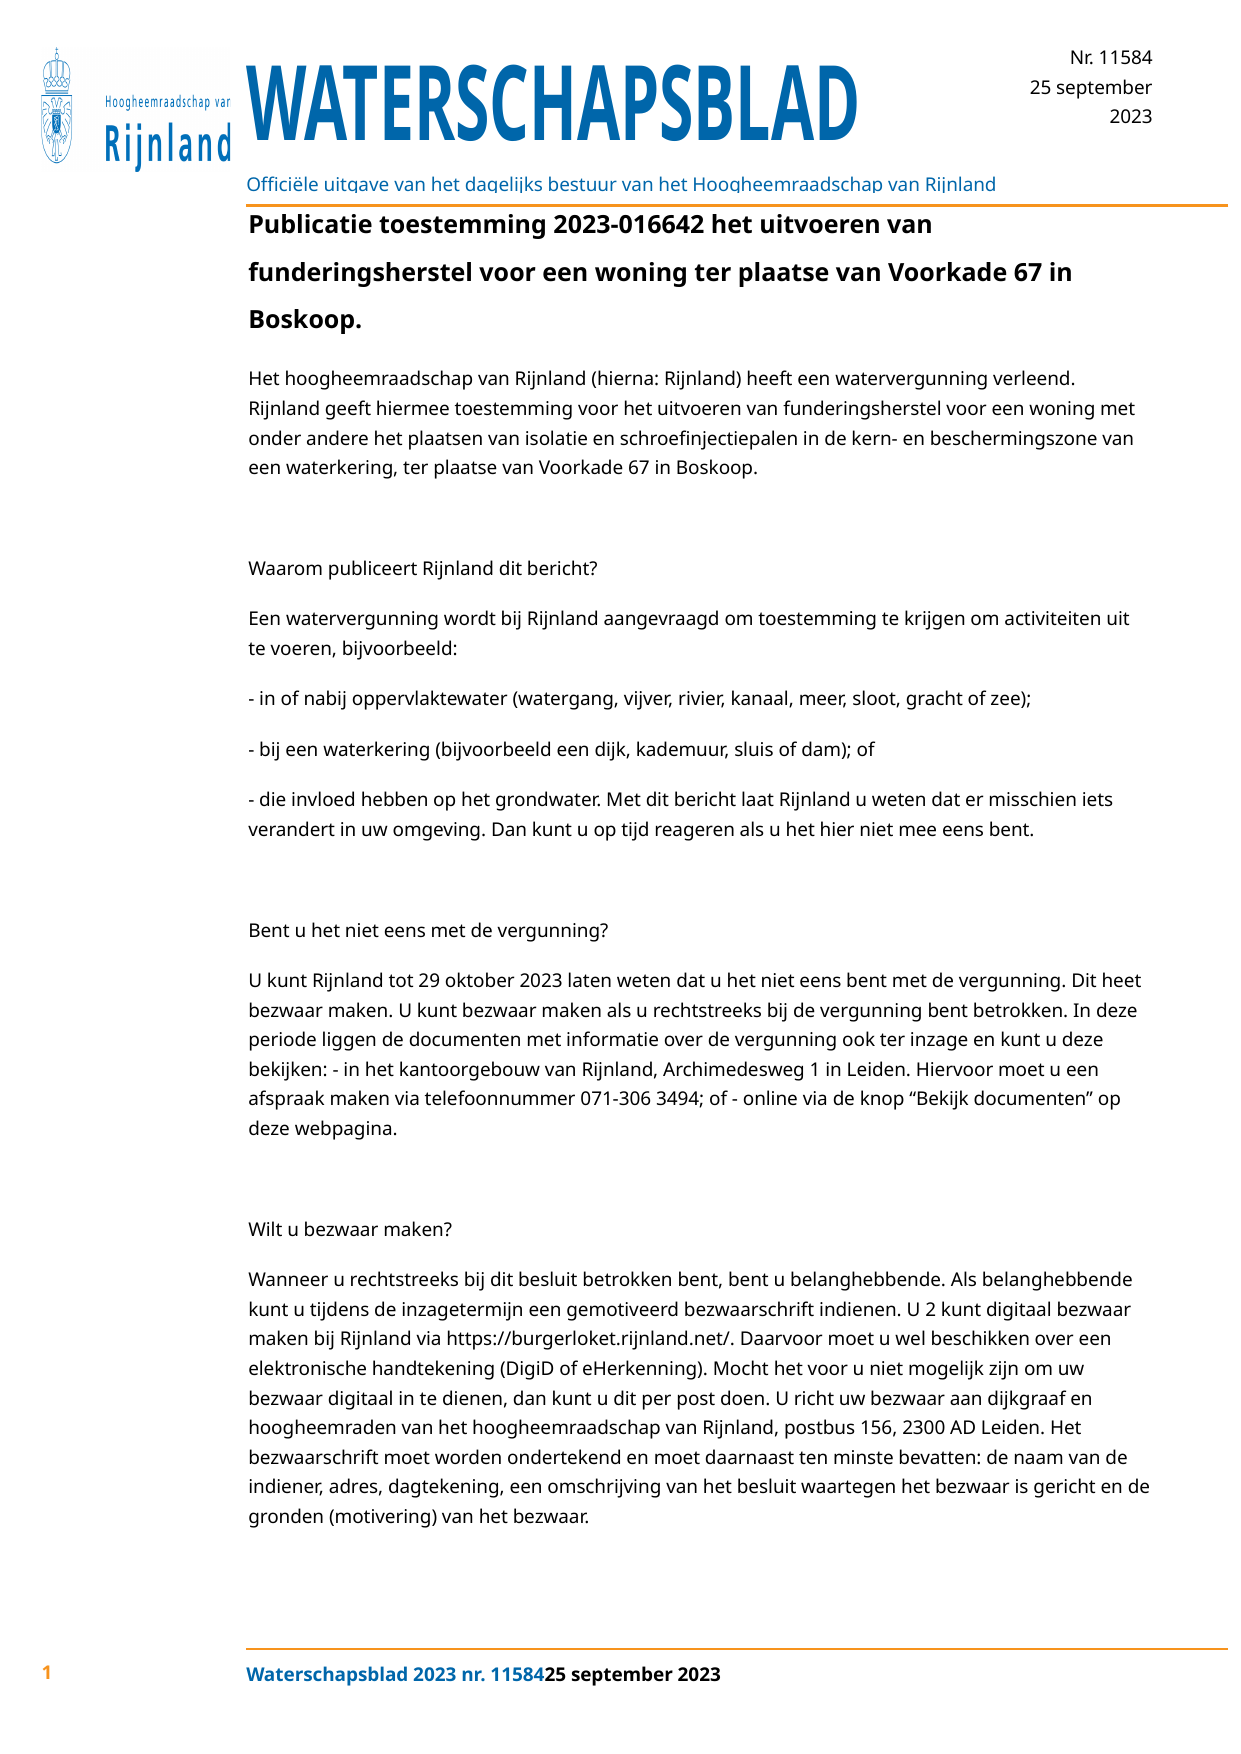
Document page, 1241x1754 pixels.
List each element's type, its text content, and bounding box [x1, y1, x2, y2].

text Bent u het niet eens met de vergunning? [248, 917, 1152, 942]
text Publicatie toestemming 2023-016642 het uitvoeren van funderingsherstel voor een woning ter plaatse van Voorkade 67 in Boskoop. [248, 207, 1152, 336]
text Een watervergunning wordt bij Rijnland aangevraagd om toestemming te krijgen om activiteiten uit te voeren, bijvoorbeeld: [248, 606, 1152, 661]
text - in of nabij oppervlaktewater (watergang, vijver, rivier, kanaal, meer, sloot, gracht of zee); [248, 686, 1152, 711]
text - bij een waterkering (bijvoorbeeld een dijk, kademuur, sluis of dam); of [248, 736, 1152, 762]
picture [41, 47, 231, 172]
text Het hoogheemraadschap van Rijnland (hierna: Rijnland) heeft een watervergunning verleend. Rijnland geeft hiermee toestemming voor het uitvoeren van funderingsherstel voor een woning met onder andere het plaatsen van isolatie en schroefinjectiepalen in de kern- en beschermingszone van een waterkering, ter plaatse van Voorkade 67 in Boskoop. [248, 366, 1152, 480]
text Wilt u bezwaar maken? [248, 1216, 1152, 1242]
text U kunt Rijnland tot 29 oktober 2023 laten weten dat u het niet eens bent met de vergunning. Dit heet bezwaar maken. U kunt bezwaar maken als u rechtstreeks bij de vergunning bent betrokken. In deze periode liggen de documenten met informatie over de vergunning ook ter inzage en kunt u deze bekijken: - in het kantoorgebouw van Rijnland, Archimedesweg 1 in Leiden. Hiervoor moet u een afspraak maken via telefoonnummer 071-306 3494; of - online via de knop “Bekijk documenten” op deze webpagina. [248, 967, 1152, 1141]
text Waarom publiceert Rijnland dit bericht? [248, 555, 1152, 581]
text Wanneer u rechtstreeks bij dit besluit betrokken bent, bent u belanghebbende. Als belanghebbende kunt u tijdens de inzagetermijn een gemotiveerd bezwaarschrift indienen. U 2 kunt digitaal bezwaar maken bij Rijnland via https://burgerloket.rijnland.net/. Daarvoor moet u wel beschikken over een elektronische handtekening (DigiD of eHerkenning). Mocht het voor u niet mogelijk zijn om uw bezwaar digitaal in te dienen, dan kunt u dit per post doen. U richt uw bezwaar aan dijkgraaf en hoogheemraden van het hoogheemraadschap van Rijnland, postbus 156, 2300 AD Leiden. Het bezwaarschrift moet worden ondertekend en moet daarnaast ten minste bevatten: de naam van de indiener, adres, dagtekening, een omschrijving van het besluit waartegen het bezwaar is gericht en de gronden (motivering) van het bezwaar. [248, 1266, 1152, 1529]
text - die invloed hebben op het grondwater. Met dit bericht laat Rijnland u weten dat er misschien iets verandert in uw omgeving. Dan kunt u op tijd reageren als u het hier niet mee eens bent. [248, 786, 1152, 842]
